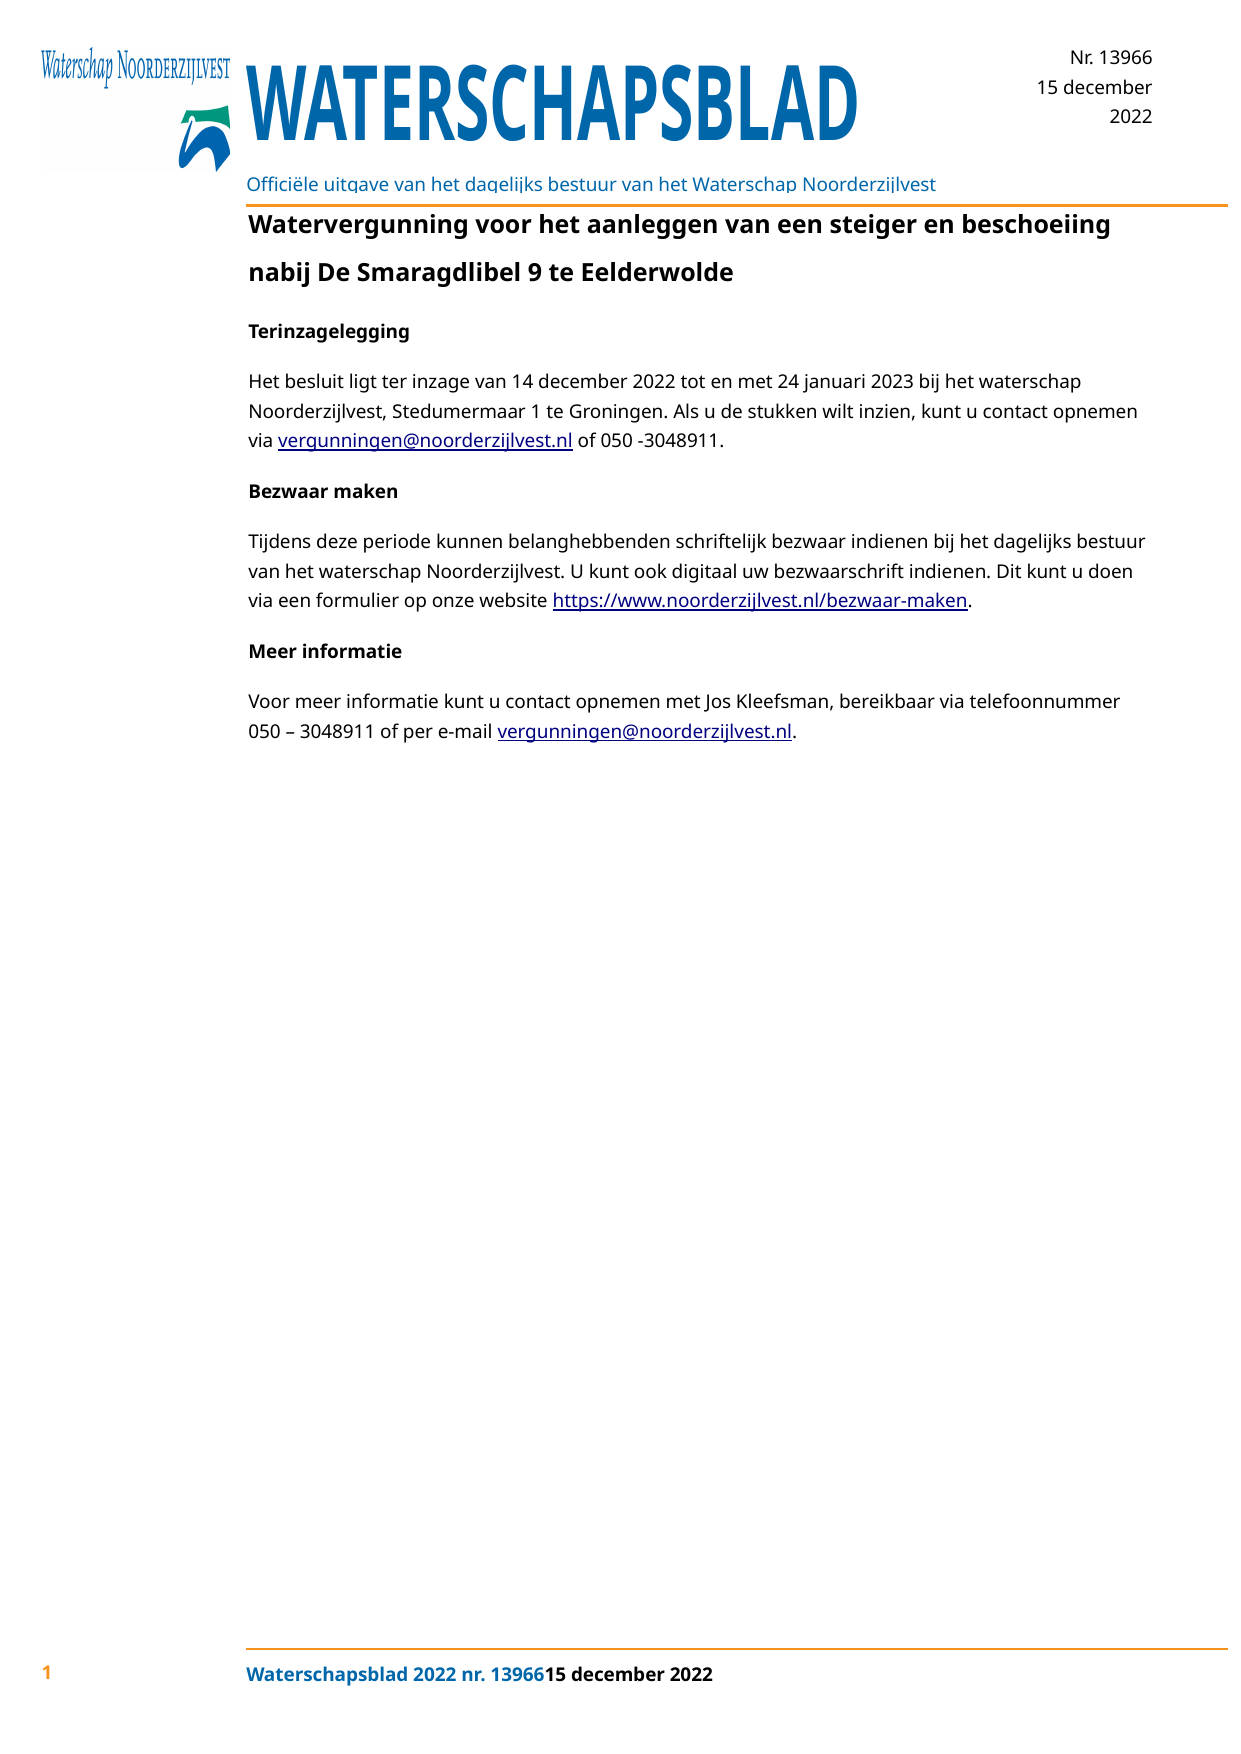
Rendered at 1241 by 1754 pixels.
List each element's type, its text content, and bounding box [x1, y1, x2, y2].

text Het besluit ligt ter inzage van 14 december 2022 tot en met 24 januari 2023 bij het waterschap Noorderzijlvest, Stedumermaar 1 te Groningen. Als u de stukken wilt inzien, kunt u contact opnemen via vergunningen@noorderzijlvest.nl of 050 -3048911. [248, 368, 1152, 453]
text Voor meer informatie kunt u contact opnemen met Jos Kleefsman, bereikbaar via telefoonnummer 050 – 3048911 of per e-mail vergunningen@noorderzijlvest.nl. [248, 688, 1152, 744]
text Watervergunning voor het aanleggen van een steiger en beschoeiing nabij De Smaragdlibel 9 te Eelderwolde [248, 207, 1152, 288]
text Bezwaar maken [248, 478, 1152, 504]
text Meer informatie [248, 638, 1152, 664]
text Terinzagelegging [248, 318, 1152, 344]
picture [41, 47, 231, 172]
text Tijdens deze periode kunnen belanghebbenden schriftelijk bezwaar indienen bij het dagelijks bestuur van het waterschap Noorderzijlvest. U kunt ook digitaal uw bezwaarschrift indienen. Dit kunt u doen via een formulier op onze website https://www.noorderzijlvest.nl/bezwaar-maken. [248, 528, 1152, 613]
